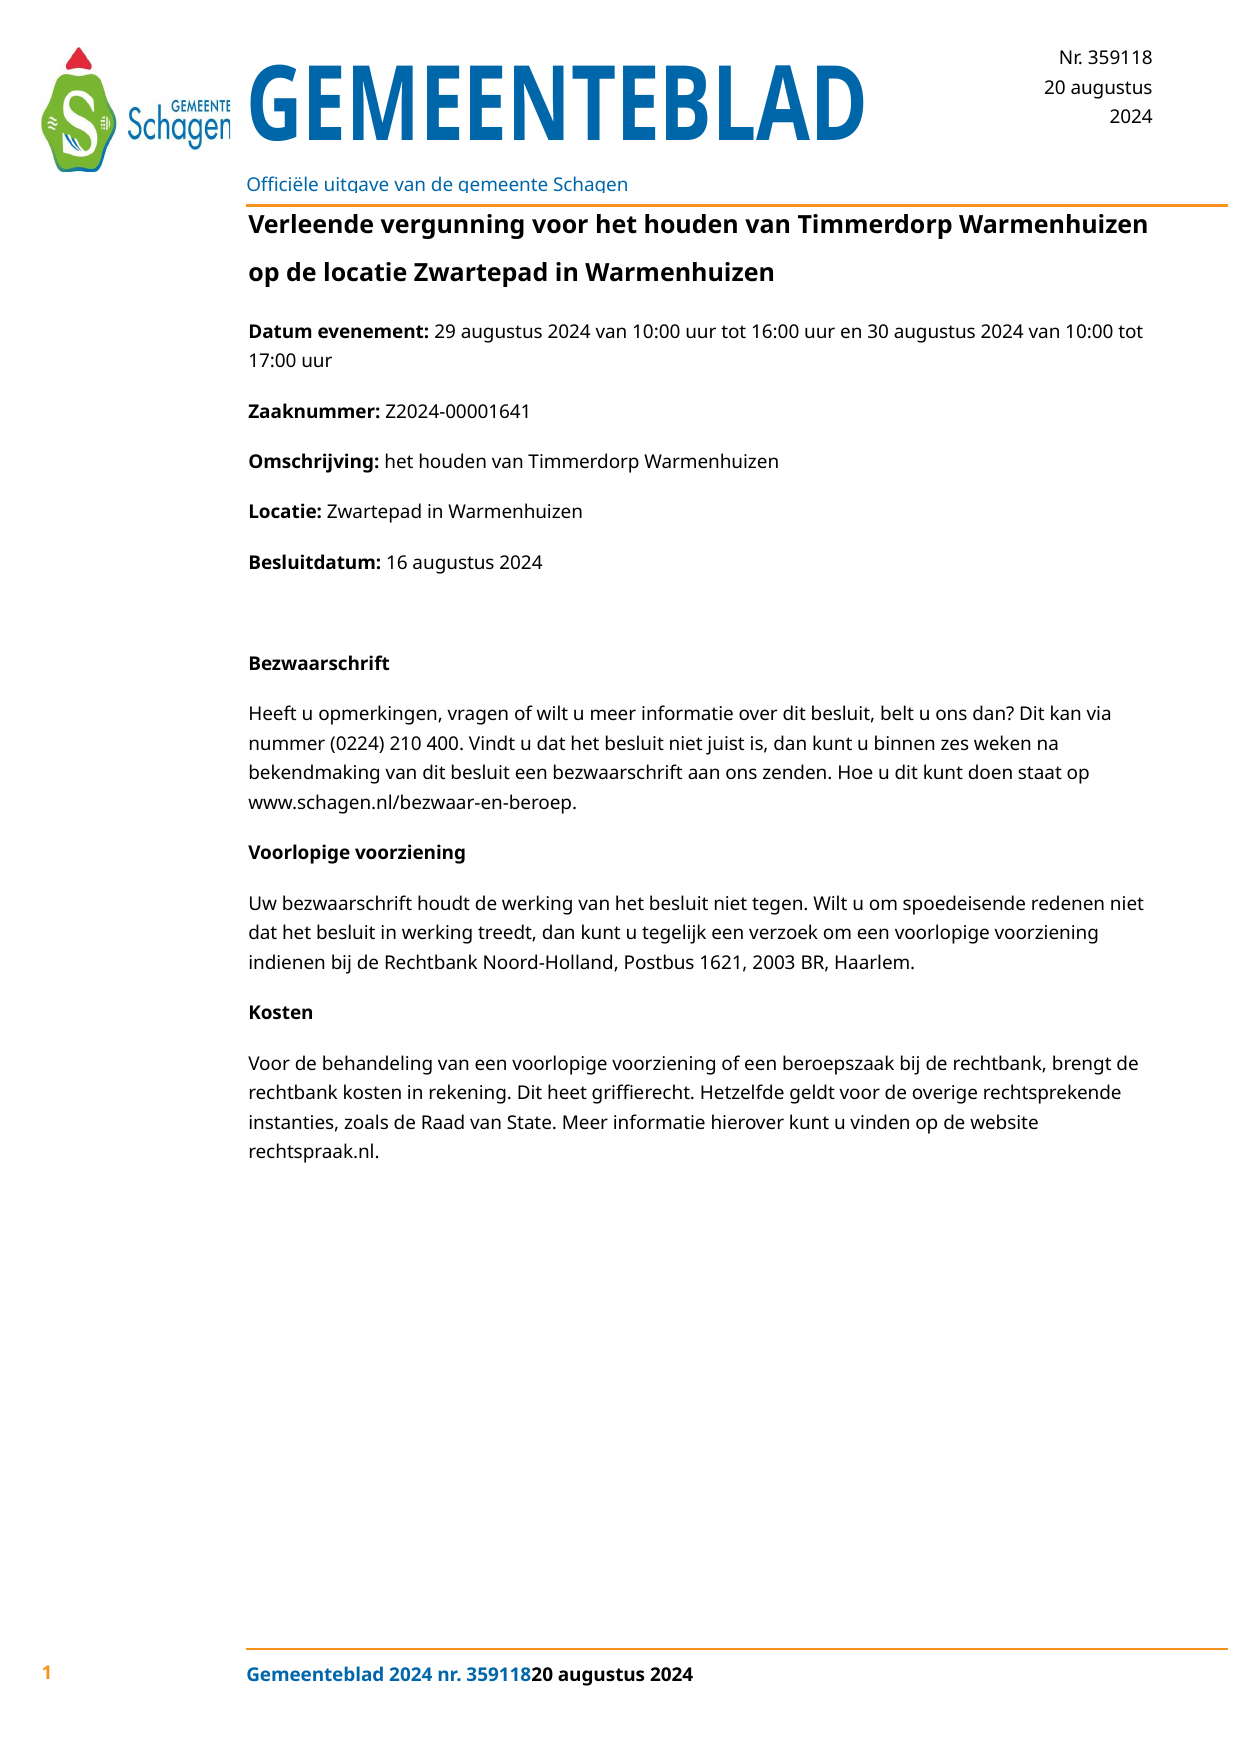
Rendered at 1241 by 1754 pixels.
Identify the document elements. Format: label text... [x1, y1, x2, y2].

text Voor de behandeling van een voorlopige voorziening of een beroepszaak bij de rechtbank, brengt de rechtbank kosten in rekening. Dit heet griffierecht. Hetzelfde geldt voor de overige rechtsprekende instanties, zoals de Raad van State. Meer informatie hierover kunt u vinden op de website rechtspraak.nl. [248, 1050, 1152, 1164]
text Besluitdatum: 16 augustus 2024 [248, 549, 1152, 575]
picture [41, 47, 231, 172]
text Datum evenement: 29 augustus 2024 van 10:00 uur tot 16:00 uur en 30 augustus 2024 van 10:00 tot 17:00 uur [248, 318, 1152, 373]
text Heeft u opmerkingen, vragen of wilt u meer informatie over dit besluit, belt u ons dan? Dit kan via nummer (0224) 210 400. Vindt u dat het besluit niet juist is, dan kunt u binnen zes weken na bekendmaking van dit besluit een bezwaarschrift aan ons zenden. Hoe u dit kunt doen staat op www.schagen.nl/bezwaar-en-beroep. [248, 700, 1152, 815]
text Kosten [248, 999, 1152, 1025]
text Bezwaarschrift [248, 650, 1152, 676]
text Zaaknummer: Z2024-00001641 [248, 398, 1152, 424]
text Locatie: Zwartepad in Warmenhuizen [248, 499, 1152, 524]
text Voorlopige voorziening [248, 839, 1152, 865]
text Verleende vergunning voor het houden van Timmerdorp Warmenhuizen op de locatie Zwartepad in Warmenhuizen [248, 207, 1152, 288]
text Uw bezwaarschrift houdt de werking van het besluit niet tegen. Wilt u om spoedeisende redenen niet dat het besluit in werking treedt, dan kunt u tegelijk een verzoek om een voorlopige voorziening indienen bij de Rechtbank Noord-Holland, Postbus 1621, 2003 BR, Haarlem. [248, 890, 1152, 975]
text Omschrijving: het houden van Timmerdorp Warmenhuizen [248, 448, 1152, 474]
